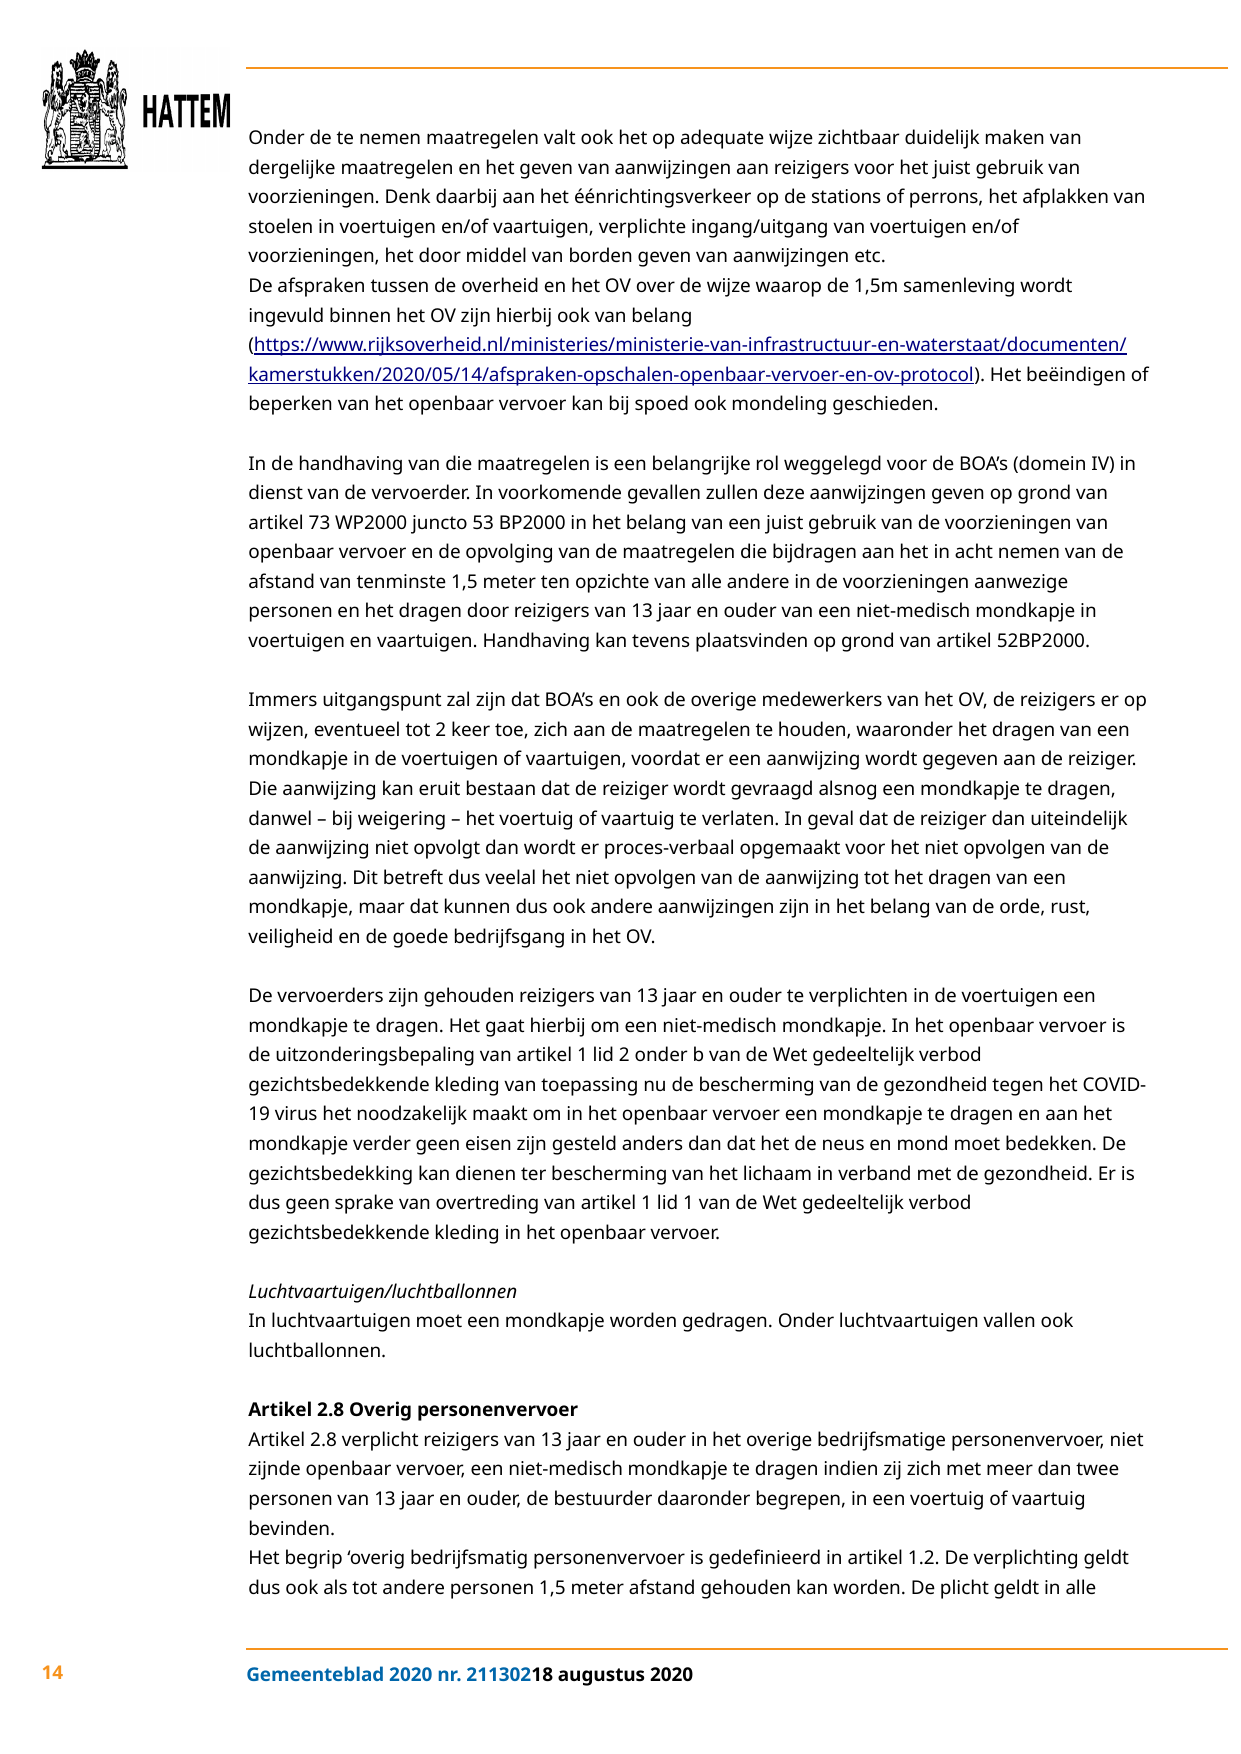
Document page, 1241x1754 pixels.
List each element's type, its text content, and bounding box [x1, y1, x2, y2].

text In de handhaving van die maatregelen is een belangrijke rol weggelegd voor de BOA’s (domein IV) in dienst van de vervoerder. In voorkomende gevallen zullen deze aanwijzingen geven op grond van artikel 73 WP2000 juncto 53 BP2000 in het belang van een juist gebruik van de voorzieningen van openbaar vervoer en de opvolging van de maatregelen die bijdragen aan het in acht nemen van de afstand van tenminste 1,5 meter ten opzichte van alle andere in de voorzieningen aanwezige personen en het dragen door reizigers van 13 jaar en ouder van een niet-medisch mondkapje in voertuigen en vaartuigen. Handhaving kan tevens plaatsvinden op grond van artikel 52BP2000. [248, 450, 1152, 653]
text Artikel 2.8 Overig personenvervoer [248, 1396, 1152, 1422]
text Luchtvaartuigen/luchtballonnen [248, 1278, 1152, 1304]
text De afspraken tussen de overheid en het OV over de wijze waarop de 1,5m samenleving wordt ingevuld binnen het OV zijn hierbij ook van belang (https://www.rijksoverheid.nl/ministeries/ministerie-van-infrastructuur-en-waterstaat/documenten/kamerstukken/2020/05/14/afspraken-opschalen-openbaar-vervoer-en-ov-protocol). Het beëindigen of beperken van het openbaar vervoer kan bij spoed ook mondeling geschieden. [248, 272, 1152, 416]
text In luchtvaartuigen moet een mondkapje worden gedragen. Onder luchtvaartuigen vallen ook luchtballonnen. [248, 1308, 1152, 1363]
text De vervoerders zijn gehouden reizigers van 13 jaar en ouder te verplichten in de voertuigen een mondkapje te dragen. Het gaat hierbij om een niet-medisch mondkapje. In het openbaar vervoer is de uitzonderingsbepaling van artikel 1 lid 2 onder b van de Wet gedeeltelijk verbod gezichtsbedekkende kleding van toepassing nu de bescherming van de gezondheid tegen het COVID-19 virus het noodzakelijk maakt om in het openbaar vervoer een mondkapje te dragen en aan het mondkapje verder geen eisen zijn gesteld anders dan dat het de neus en mond moet bedekken. De gezichtsbedekking kan dienen ter bescherming van het lichaam in verband met de gezondheid. Er is dus geen sprake van overtreding van artikel 1 lid 1 van de Wet gedeeltelijk verbod gezichtsbedekkende kleding in het openbaar vervoer. [248, 982, 1152, 1245]
text Onder de te nemen maatregelen valt ook het op adequate wijze zichtbaar duidelijk maken van dergelijke maatregelen en het geven van aanwijzingen aan reizigers voor het juist gebruik van voorzieningen. Denk daarbij aan het éénrichtingsverkeer op de stations of perrons, het afplakken van stoelen in voertuigen en/of vaartuigen, verplichte ingang/uitgang van voertuigen en/of voorzieningen, het door middel van borden geven van aanwijzingen etc. [248, 124, 1152, 268]
text Immers uitgangspunt zal zijn dat BOA’s en ook de overige medewerkers van het OV, de reizigers er op wijzen, eventueel tot 2 keer toe, zich aan de maatregelen te houden, waaronder het dragen van een mondkapje in de voertuigen of vaartuigen, voordat er een aanwijzing wordt gegeven aan de reiziger. Die aanwijzing kan eruit bestaan dat de reiziger wordt gevraagd alsnog een mondkapje te dragen, danwel – bij weigering – het voertuig of vaartuig te verlaten. In geval dat de reiziger dan uiteindelijk de aanwijzing niet opvolgt dan wordt er proces-verbaal opgemaakt voor het niet opvolgen van de aanwijzing. Dit betreft dus veelal het niet opvolgen van de aanwijzing tot het dragen van een mondkapje, maar dat kunnen dus ook andere aanwijzingen zijn in het belang van de orde, rust, veiligheid en de goede bedrijfsgang in het OV. [248, 686, 1152, 949]
picture [41, 47, 231, 172]
text Artikel 2.8 verplicht reizigers van 13 jaar en ouder in het overige bedrijfsmatige personenvervoer, niet zijnde openbaar vervoer, een niet-medisch mondkapje te dragen indien zij zich met meer dan twee personen van 13 jaar en ouder, de bestuurder daaronder begrepen, in een voertuig of vaartuig bevinden. [248, 1426, 1152, 1541]
text Het begrip ‘overig bedrijfsmatig personenvervoer is gedefinieerd in artikel 1.2. De verplichting geldt dus ook als tot andere personen 1,5 meter afstand gehouden kan worden. De plicht geldt in alle [248, 1544, 1152, 1600]
